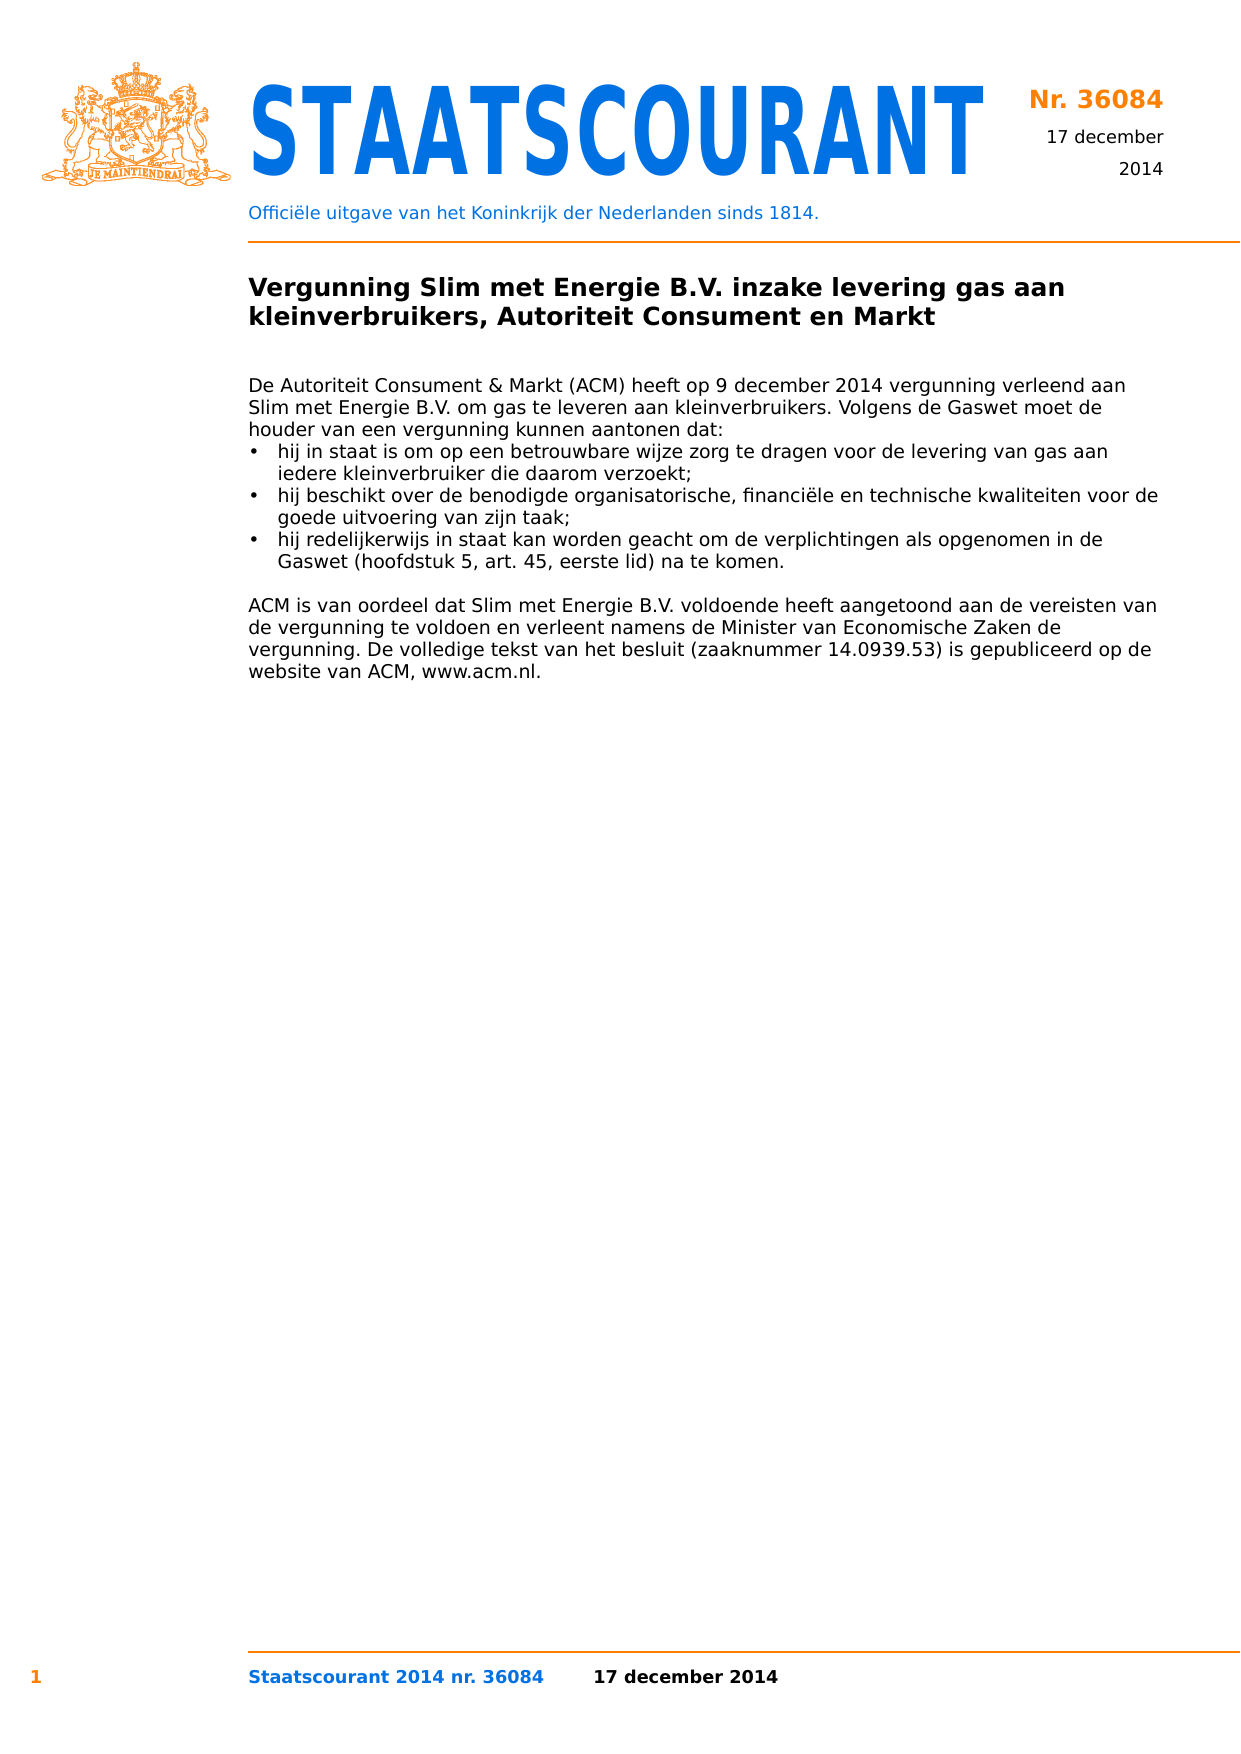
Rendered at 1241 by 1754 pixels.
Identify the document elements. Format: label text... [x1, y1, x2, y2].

table_header [25, 62, 248, 241]
text • hij redelijkerwijs in staat kan worden geacht om de verplichtingen als opgenomen in de Gaswet (hoofdstuk 5, art. 45, eerste lid) na te komen. [248, 529, 1163, 573]
subtitle Vergunning Slim met Energie B.V. inzake levering gas aan kleinverbruikers, Autoriteit Consument en Markt [248, 273, 1163, 331]
table_cell Officiële uitgave van het Koninkrijk der Nederlanden sinds 1814. [248, 203, 1240, 241]
table_cell 17 december [998, 121, 1240, 153]
picture [41, 62, 231, 186]
table_cell 2014 [998, 153, 1240, 203]
text De Autoriteit Consument & Markt (ACM) heeft op 9 december 2014 vergunning verleend aan Slim met Energie B.V. om gas te leveren aan kleinverbruikers. Volgens de Gaswet moet de houder van een vergunning kunnen aantonen dat: [248, 375, 1163, 441]
text • hij beschikt over de benodigde organisatorische, financiële en technische kwaliteiten voor de goede uitvoering van zijn taak; [248, 485, 1163, 529]
table_header Nr. 36084 [998, 62, 1240, 121]
text ACM is van oordeel dat Slim met Energie B.V. voldoende heeft aangetoond aan de vereisten van de vergunning te voldoen en verleent namens de Minister van Economische Zaken de vergunning. De volledige tekst van het besluit (zaaknummer 14.0939.53) is gepubliceerd op de website van ACM, www.acm.nl. [248, 595, 1163, 683]
table_header STAATSCOURANT [248, 62, 998, 203]
text • hij in staat is om op een betrouwbare wijze zorg te dragen voor de levering van gas aan iedere kleinverbruiker die daarom verzoekt; [248, 441, 1163, 485]
